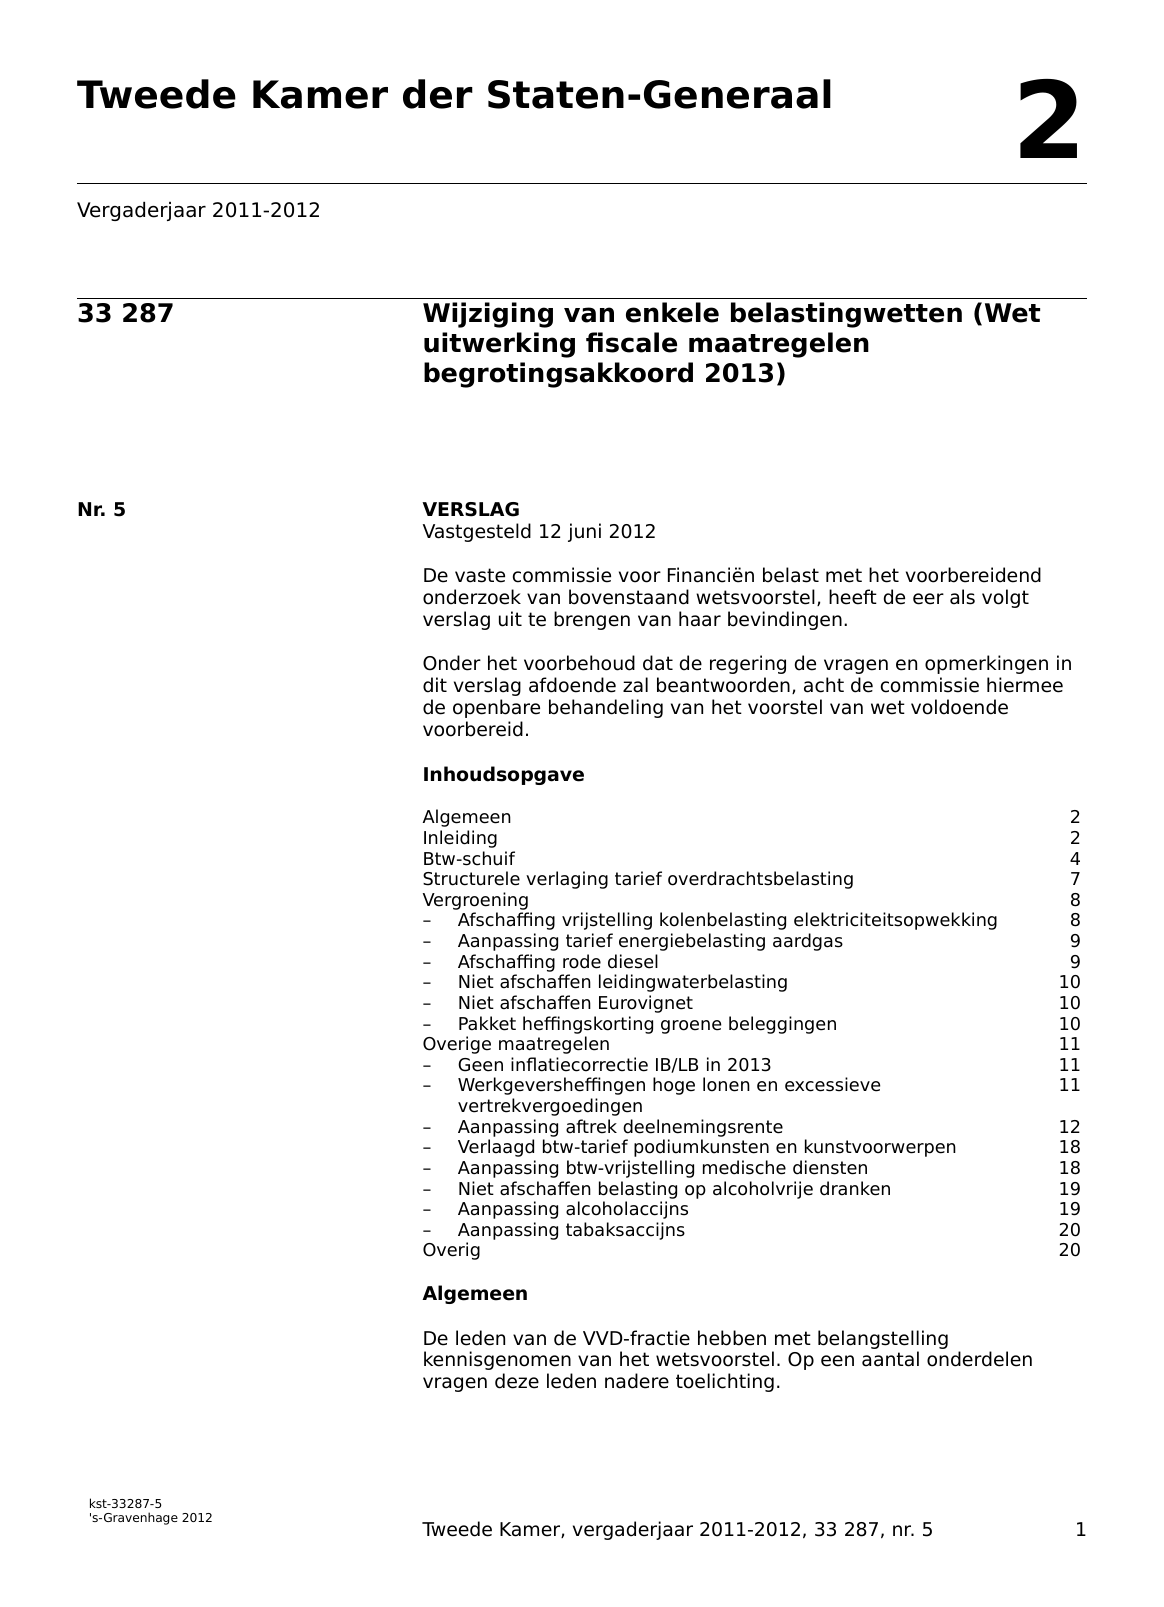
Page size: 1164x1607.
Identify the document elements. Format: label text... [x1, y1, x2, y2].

table_cell Aanpassing tabaksaccijns [452, 1220, 1013, 1240]
table_cell – [422, 910, 452, 931]
table_cell Aanpassing btw-vrijstelling medische diensten [452, 1158, 1013, 1178]
table_cell Overig [422, 1240, 1013, 1261]
table_cell – [422, 1075, 452, 1117]
table_cell Inleiding [422, 828, 1013, 848]
table_cell Structurele verlaging tarief overdrachtsbelasting [422, 869, 1013, 890]
table_cell 7 [1013, 869, 1087, 890]
table_cell – [422, 952, 452, 972]
table_cell 9 [1013, 952, 1087, 972]
subtitle 33 287 Wijziging van enkele belastingwetten (Wet uitwerking fiscale maatregelen begrotingsakkoord 2013) [77, 299, 1087, 388]
table_cell – [422, 1055, 452, 1075]
table_cell – [422, 1117, 452, 1137]
table_cell – [422, 1137, 452, 1158]
table_cell 11 [1013, 1034, 1087, 1055]
table_cell Niet afschaffen belasting op alcoholvrije dranken [452, 1179, 1013, 1199]
table_cell 20 [1013, 1220, 1087, 1240]
table_cell 4 [1013, 849, 1087, 869]
table_cell Niet afschaffen Eurovignet [452, 993, 1013, 1013]
table_header Algemeen [422, 807, 1013, 828]
table_cell 20 [1013, 1240, 1087, 1261]
subtitle Nr. 5 VERSLAG [77, 499, 1087, 521]
table_cell Vergroening [422, 890, 1013, 910]
table_cell Aanpassing tarief energiebelasting aardgas [452, 931, 1013, 952]
table_cell Niet afschaffen leidingwaterbelasting [452, 972, 1013, 993]
table_cell 11 [1013, 1055, 1087, 1075]
subtitle Inhoudsopgave [422, 763, 1087, 785]
table_cell 10 [1013, 993, 1087, 1013]
table_cell 8 [1013, 890, 1087, 910]
table_cell – [422, 1199, 452, 1220]
table_header Tweede Kamer der Staten-Generaal [77, 59, 886, 183]
table_cell Afschaffing rode diesel [452, 952, 1013, 972]
table_cell Vergaderjaar 2011-2012 [77, 184, 1087, 298]
table_cell 19 [1013, 1199, 1087, 1220]
table_cell Aanpassing alcoholaccijns [452, 1199, 1013, 1220]
table_cell Geen inflatiecorrectie IB/LB in 2013 [452, 1055, 1013, 1075]
table_cell – [422, 1014, 452, 1034]
text 's-Gravenhage 2012 [88, 1511, 323, 1525]
text Vastgesteld 12 juni 2012 [422, 521, 1087, 543]
text De leden van de VVD-fractie hebben met belangstelling kennisgenomen van het wetsvoorstel. Op een aantal onderdelen vragen deze leden nadere toelichting. [422, 1327, 1087, 1393]
table_cell – [422, 1158, 452, 1178]
text kst-33287-5 [88, 1497, 323, 1511]
table_cell Btw-schuif [422, 849, 1013, 869]
table_cell – [422, 1179, 452, 1199]
table_header 2 [886, 59, 1087, 183]
table_cell – [422, 1220, 452, 1240]
table_cell 18 [1013, 1137, 1087, 1158]
table_cell Verlaagd btw-tarief podiumkunsten en kunstvoorwerpen [452, 1137, 1013, 1158]
table_cell Aanpassing aftrek deelnemingsrente [452, 1117, 1013, 1137]
table_cell Overige maatregelen [422, 1034, 1013, 1055]
table_cell 12 [1013, 1117, 1087, 1137]
table_cell 9 [1013, 931, 1087, 952]
subtitle Algemeen [422, 1283, 1087, 1305]
table_cell – [422, 972, 452, 993]
table_header 2 [1013, 807, 1087, 828]
table_cell – [422, 993, 452, 1013]
text Onder het voorbehoud dat de regering de vragen en opmerkingen in dit verslag afdoende zal beantwoorden, acht de commissie hiermee de openbare behandeling van het voorstel van wet voldoende voorbereid. [422, 653, 1087, 741]
table_cell Pakket heffingskorting groene beleggingen [452, 1014, 1013, 1034]
table_cell 11 [1013, 1075, 1087, 1117]
table_cell 10 [1013, 1014, 1087, 1034]
table_cell 10 [1013, 972, 1087, 993]
table_cell 18 [1013, 1158, 1087, 1178]
table_cell Afschaffing vrijstelling kolenbelasting elektriciteitsopwekking [452, 910, 1013, 931]
text De vaste commissie voor Financiën belast met het voorbereidend onderzoek van bovenstaand wetsvoorstel, heeft de eer als volgt verslag uit te brengen van haar bevindingen. [422, 565, 1087, 631]
table_cell Werkgeversheffingen hoge lonen en excessieve vertrekvergoedingen [452, 1075, 1013, 1117]
table_cell 2 [1013, 828, 1087, 848]
table_cell – [422, 931, 452, 952]
table_cell 8 [1013, 910, 1087, 931]
table_cell 19 [1013, 1179, 1087, 1199]
